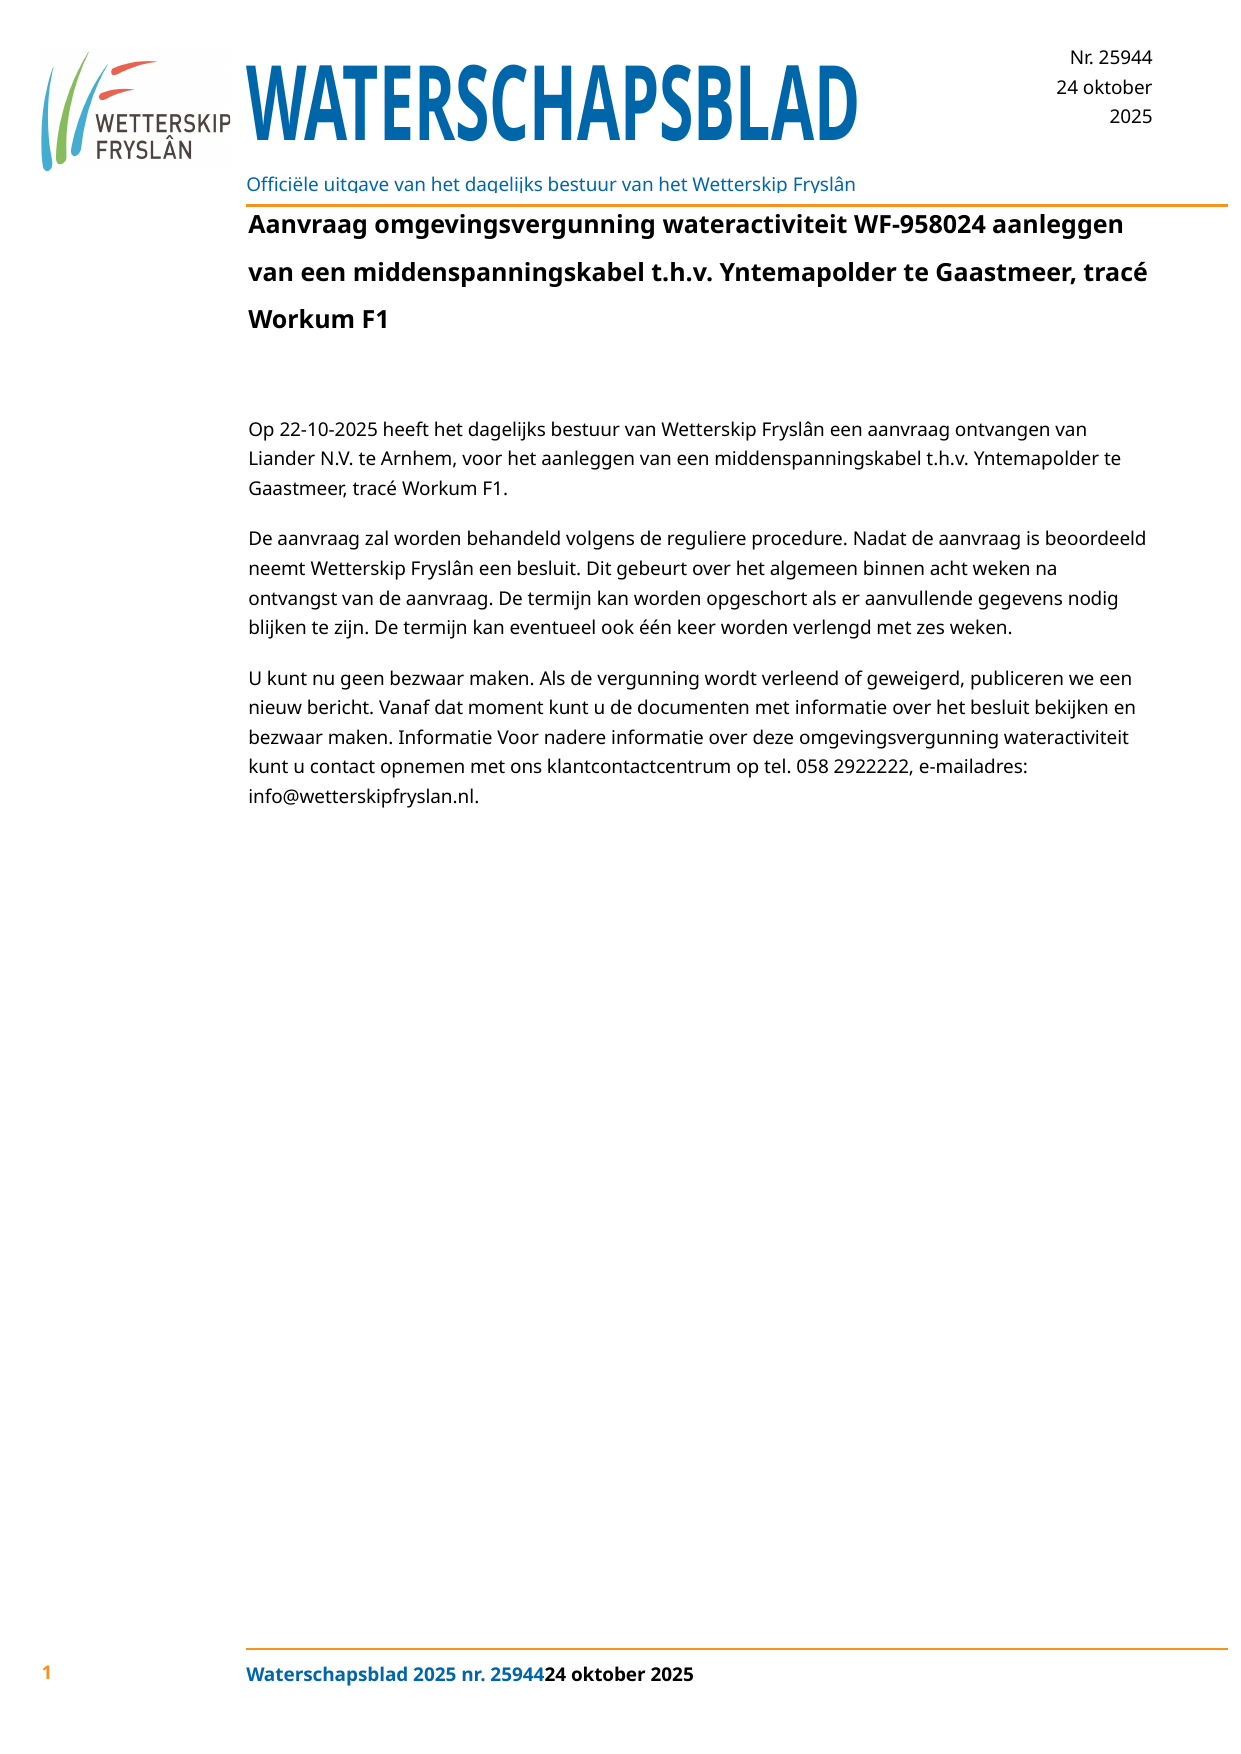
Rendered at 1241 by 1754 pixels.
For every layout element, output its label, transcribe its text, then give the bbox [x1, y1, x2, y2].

text Op 22-10-2025 heeft het dagelijks bestuur van Wetterskip Fryslân een aanvraag ontvangen van Liander N.V. te Arnhem, voor het aanleggen van een middenspanningskabel t.h.v. Yntemapolder te Gaastmeer, tracé Workum F1. [248, 416, 1152, 501]
text U kunt nu geen bezwaar maken. Als de vergunning wordt verleend of geweigerd, publiceren we een nieuw bericht. Vanaf dat moment kunt u de documenten met informatie over het besluit bekijken en bezwaar maken. Informatie Voor nadere informatie over deze omgevingsvergunning wateractiviteit kunt u contact opnemen met ons klantcontactcentrum op tel. 058 2922222, e-mailadres: info@wetterskipfryslan.nl. [248, 665, 1152, 809]
picture [41, 47, 231, 172]
text Aanvraag omgevingsvergunning wateractiviteit WF-958024 aanleggen van een middenspanningskabel t.h.v. Yntemapolder te Gaastmeer, tracé Workum F1 [248, 207, 1152, 336]
text De aanvraag zal worden behandeld volgens de reguliere procedure. Nadat de aanvraag is beoordeeld neemt Wetterskip Fryslân een besluit. Dit gebeurt over het algemeen binnen acht weken na ontvangst van de aanvraag. De termijn kan worden opgeschort als er aanvullende gegevens nodig blijken te zijn. De termijn kan eventueel ook één keer worden verlengd met zes weken. [248, 526, 1152, 640]
